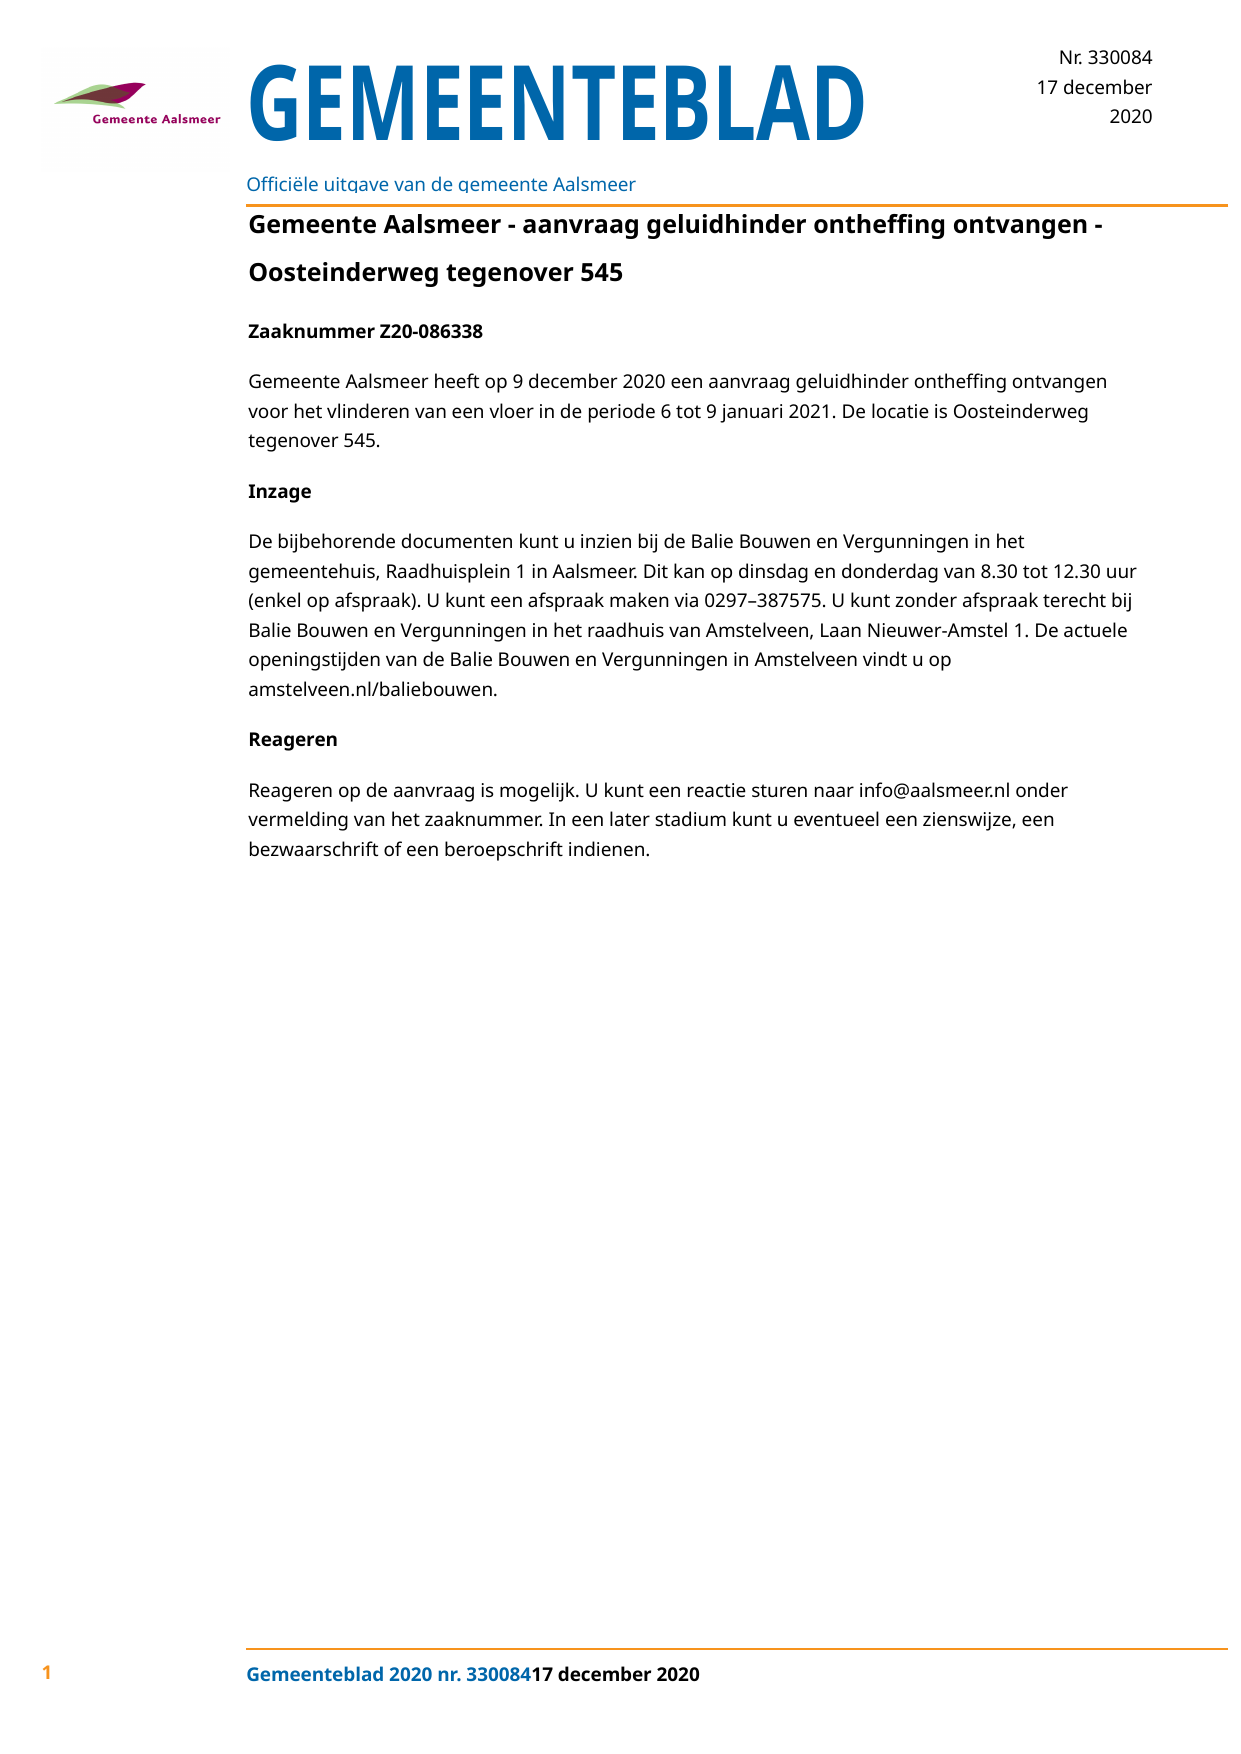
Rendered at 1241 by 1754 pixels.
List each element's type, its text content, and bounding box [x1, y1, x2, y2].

text Gemeente Aalsmeer - aanvraag geluidhinder ontheffing ontvangen - Oosteinderweg tegenover 545 [248, 207, 1152, 288]
text Gemeente Aalsmeer heeft op 9 december 2020 een aanvraag geluidhinder ontheffing ontvangen voor het vlinderen van een vloer in de periode 6 tot 9 januari 2021. De locatie is Oosteinderweg tegenover 545. [248, 368, 1152, 453]
picture [41, 47, 231, 172]
text Reageren [248, 727, 1152, 752]
text De bijbehorende documenten kunt u inzien bij de Balie Bouwen en Vergunningen in het gemeentehuis, Raadhuisplein 1 in Aalsmeer. Dit kan op dinsdag en donderdag van 8.30 tot 12.30 uur (enkel op afspraak). U kunt een afspraak maken via 0297–387575. U kunt zonder afspraak terecht bij Balie Bouwen en Vergunningen in het raadhuis van Amstelveen, Laan Nieuwer-Amstel 1. De actuele openingstijden van de Balie Bouwen en Vergunningen in Amstelveen vindt u op amstelveen.nl/baliebouwen. [248, 528, 1152, 702]
text Zaaknummer Z20-086338 [248, 318, 1152, 344]
text Inzage [248, 478, 1152, 504]
text Reageren op de aanvraag is mogelijk. U kunt een reactie sturen naar info@aalsmeer.nl onder vermelding van het zaaknummer. In een later stadium kunt u eventueel een zienswijze, een bezwaarschrift of een beroepschrift indienen. [248, 777, 1152, 862]
